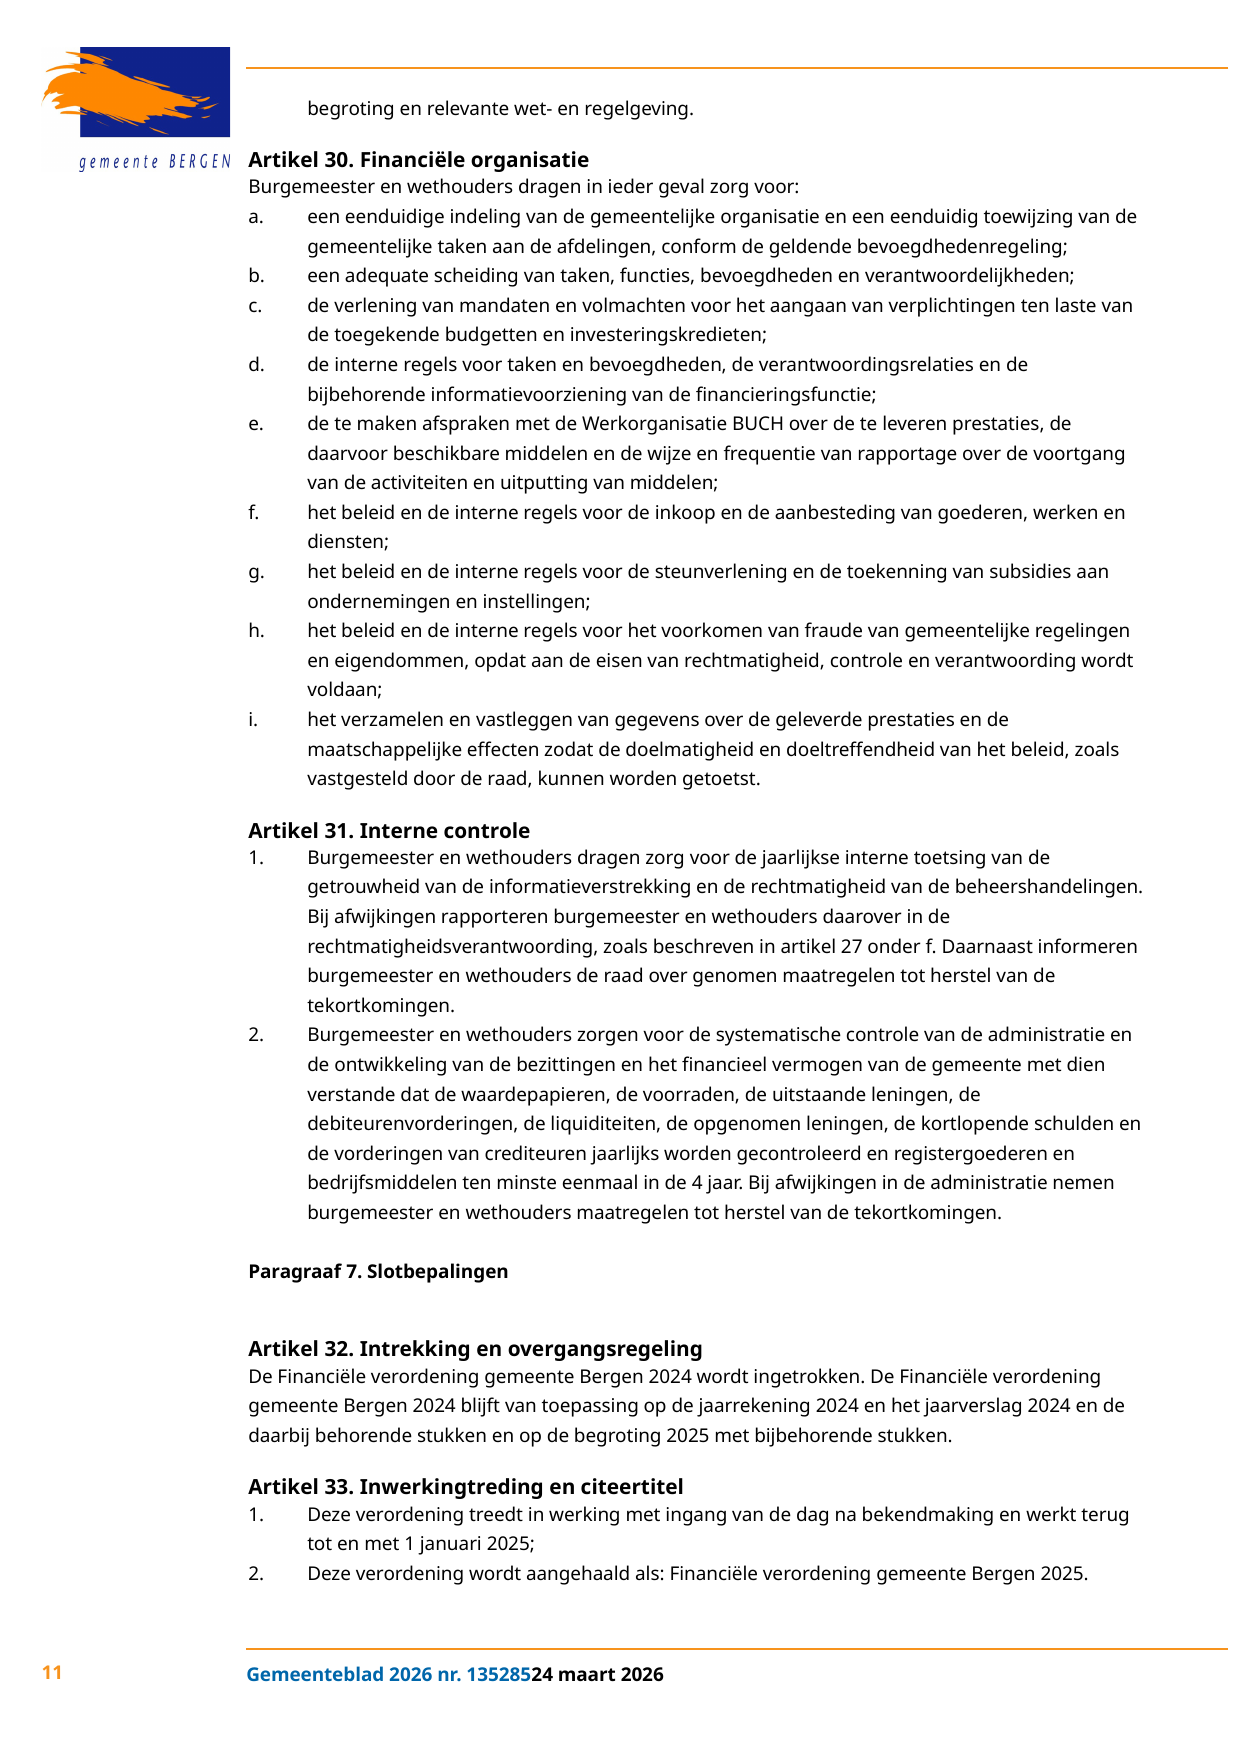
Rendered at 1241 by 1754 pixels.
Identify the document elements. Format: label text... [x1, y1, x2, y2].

list de verlening van mandaten en volmachten voor het aangaan van verplichtingen ten laste van de toegekende budgetten en investeringskredieten; [248, 292, 1152, 347]
list de te maken afspraken met de Werkorganisatie BUCH over de te leveren prestaties, de daarvoor beschikbare middelen en de wijze en frequentie van rapportage over de voortgang van de activiteiten en uitputting van middelen; [248, 410, 1152, 495]
list de interne regels voor taken en bevoegdheden, de verantwoordingsrelaties en de bijbehorende informatievoorziening van de financieringsfunctie; [248, 351, 1152, 406]
text Artikel 31. Interne controle [248, 816, 1152, 844]
picture [41, 47, 231, 172]
list het beleid en de interne regels voor de steunverlening en de toekenning van subsidies aan ondernemingen en instellingen; [248, 558, 1152, 613]
text De Financiële verordening gemeente Bergen 2024 wordt ingetrokken. De Financiële verordening gemeente Bergen 2024 blijft van toepassing op de jaarrekening 2024 en het jaarverslag 2024 en de daarbij behorende stukken en op de begroting 2025 met bijbehorende stukken. [248, 1363, 1152, 1448]
list begroting en relevante wet- en regelgeving. [248, 95, 1152, 121]
text Burgemeester en wethouders dragen in ieder geval zorg voor: [248, 174, 1152, 199]
list een adequate scheiding van taken, functies, bevoegdheden en verantwoordelijkheden; [248, 262, 1152, 288]
text Artikel 30. Financiële organisatie [248, 145, 1152, 174]
list Burgemeester en wethouders dragen zorg voor de jaarlijkse interne toetsing van de getrouwheid van de informatieverstrekking en de rechtmatigheid van de beheershandelingen. Bij afwijkingen rapporteren burgemeester en wethouders daarover in de rechtmatigheidsverantwoording, zoals beschreven in artikel 27 onder f. Daarnaast informeren burgemeester en wethouders de raad over genomen maatregelen tot herstel van de tekortkomingen. [248, 844, 1152, 1018]
list het verzamelen en vastleggen van gegevens over de geleverde prestaties en de maatschappelijke effecten zodat de doelmatigheid en doeltreffendheid van het beleid, zoals vastgesteld door de raad, kunnen worden getoetst. [248, 706, 1152, 791]
text Artikel 32. Intrekking en overgangsregeling [248, 1334, 1152, 1363]
text Paragraaf 7. Slotbepalingen [248, 1258, 1152, 1284]
list Burgemeester en wethouders zorgen voor de systematische controle van de administratie en de ontwikkeling van de bezittingen en het financieel vermogen van de gemeente met dien verstande dat de waardepapieren, de voorraden, de uitstaande leningen, de debiteurenvorderingen, de liquiditeiten, de opgenomen leningen, de kortlopende schulden en de vorderingen van crediteuren jaarlijks worden gecontroleerd en registergoederen en bedrijfsmiddelen ten minste eenmaal in de 4 jaar. Bij afwijkingen in de administratie nemen burgemeester en wethouders maatregelen tot herstel van de tekortkomingen. [248, 1022, 1152, 1225]
list Deze verordening wordt aangehaald als: Financiële verordening gemeente Bergen 2025. [248, 1560, 1152, 1586]
text Artikel 33. Inwerkingtreding en citeertitel [248, 1472, 1152, 1501]
list het beleid en de interne regels voor het voorkomen van fraude van gemeentelijke regelingen en eigendommen, opdat aan de eisen van rechtmatigheid, controle en verantwoording wordt voldaan; [248, 617, 1152, 702]
list het beleid en de interne regels voor de inkoop en de aanbesteding van goederen, werken en diensten; [248, 499, 1152, 554]
list een eenduidige indeling van de gemeentelijke organisatie en een eenduidig toewijzing van de gemeentelijke taken aan de afdelingen, conform de geldende bevoegdhedenregeling; [248, 203, 1152, 258]
list Deze verordening treedt in werking met ingang van de dag na bekendmaking en werkt terug tot en met 1 januari 2025; [248, 1501, 1152, 1556]
